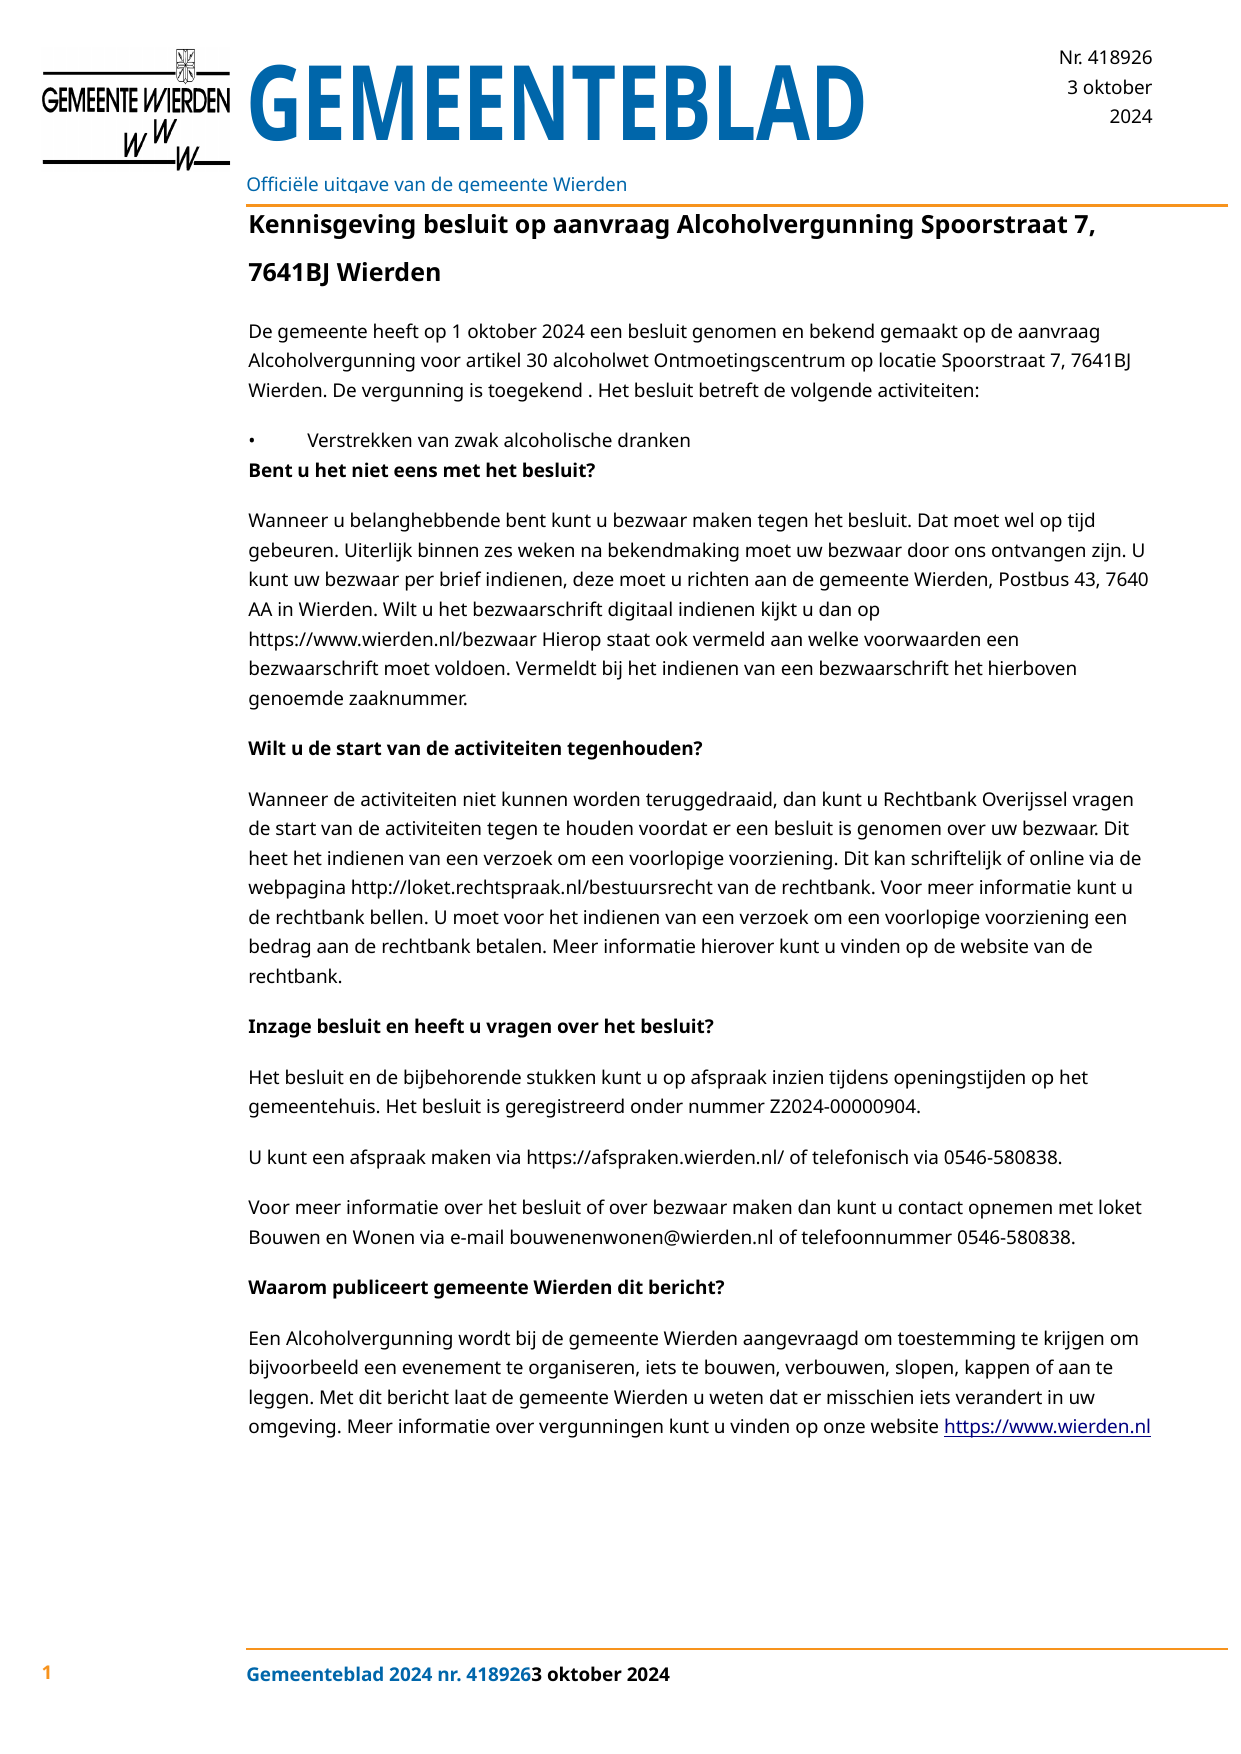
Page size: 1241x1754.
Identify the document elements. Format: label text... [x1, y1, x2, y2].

text Wanneer de activiteiten niet kunnen worden teruggedraaid, dan kunt u Rechtbank Overijssel vragen de start van de activiteiten tegen te houden voordat er een besluit is genomen over uw bezwaar. Dit heet het indienen van een verzoek om een voorlopige voorziening. Dit kan schriftelijk of online via de webpagina http://loket.rechtspraak.nl/bestuursrecht van de rechtbank. Voor meer informatie kunt u de rechtbank bellen. U moet voor het indienen van een verzoek om een voorlopige voorziening een bedrag aan de rechtbank betalen. Meer informatie hierover kunt u vinden op de website van de rechtbank. [248, 786, 1152, 989]
text Kennisgeving besluit op aanvraag Alcoholvergunning Spoorstraat 7, 7641BJ Wierden [248, 207, 1152, 288]
text Een Alcoholvergunning wordt bij de gemeente Wierden aangevraagd om toestemming te krijgen om bijvoorbeeld een evenement te organiseren, iets te bouwen, verbouwen, slopen, kappen of aan te leggen. Met dit bericht laat de gemeente Wierden u weten dat er misschien iets verandert in uw omgeving. Meer informatie over vergunningen kunt u vinden op onze website https://www.wierden.nl [248, 1325, 1152, 1439]
text Inzage besluit en heeft u vragen over het besluit? [248, 1014, 1152, 1039]
text Waarom publiceert gemeente Wierden dit bericht? [248, 1274, 1152, 1300]
text Bent u het niet eens met het besluit? [248, 457, 1152, 483]
text Het besluit en de bijbehorende stukken kunt u op afspraak inzien tijdens openingstijden op het gemeentehuis. Het besluit is geregistreerd onder nummer Z2024-00000904. [248, 1064, 1152, 1119]
text Voor meer informatie over het besluit of over bezwaar maken dan kunt u contact opnemen met loket Bouwen en Wonen via e-mail bouwenenwonen@wierden.nl of telefoonnummer 0546-580838. [248, 1194, 1152, 1250]
list Verstrekken van zwak alcoholische dranken [248, 427, 1152, 453]
text De gemeente heeft op 1 oktober 2024 een besluit genomen en bekend gemaakt op de aanvraag Alcoholvergunning voor artikel 30 alcoholwet Ontmoetingscentrum op locatie Spoorstraat 7, 7641BJ Wierden. De vergunning is toegekend . Het besluit betreft de volgende activiteiten: [248, 318, 1152, 403]
text U kunt een afspraak maken via https://afspraken.wierden.nl/ of telefonisch via 0546-580838. [248, 1144, 1152, 1170]
picture [41, 47, 231, 172]
text Wanneer u belanghebbende bent kunt u bezwaar maken tegen het besluit. Dat moet wel op tijd gebeuren. Uiterlijk binnen zes weken na bekendmaking moet uw bezwaar door ons ontvangen zijn. U kunt uw bezwaar per brief indienen, deze moet u richten aan de gemeente Wierden, Postbus 43, 7640 AA in Wierden. Wilt u het bezwaarschrift digitaal indienen kijkt u dan op https://www.wierden.nl/bezwaar Hierop staat ook vermeld aan welke voorwaarden een bezwaarschrift moet voldoen. Vermeldt bij het indienen van een bezwaarschrift het hierboven genoemde zaaknummer. [248, 507, 1152, 711]
text Wilt u de start van de activiteiten tegenhouden? [248, 735, 1152, 761]
